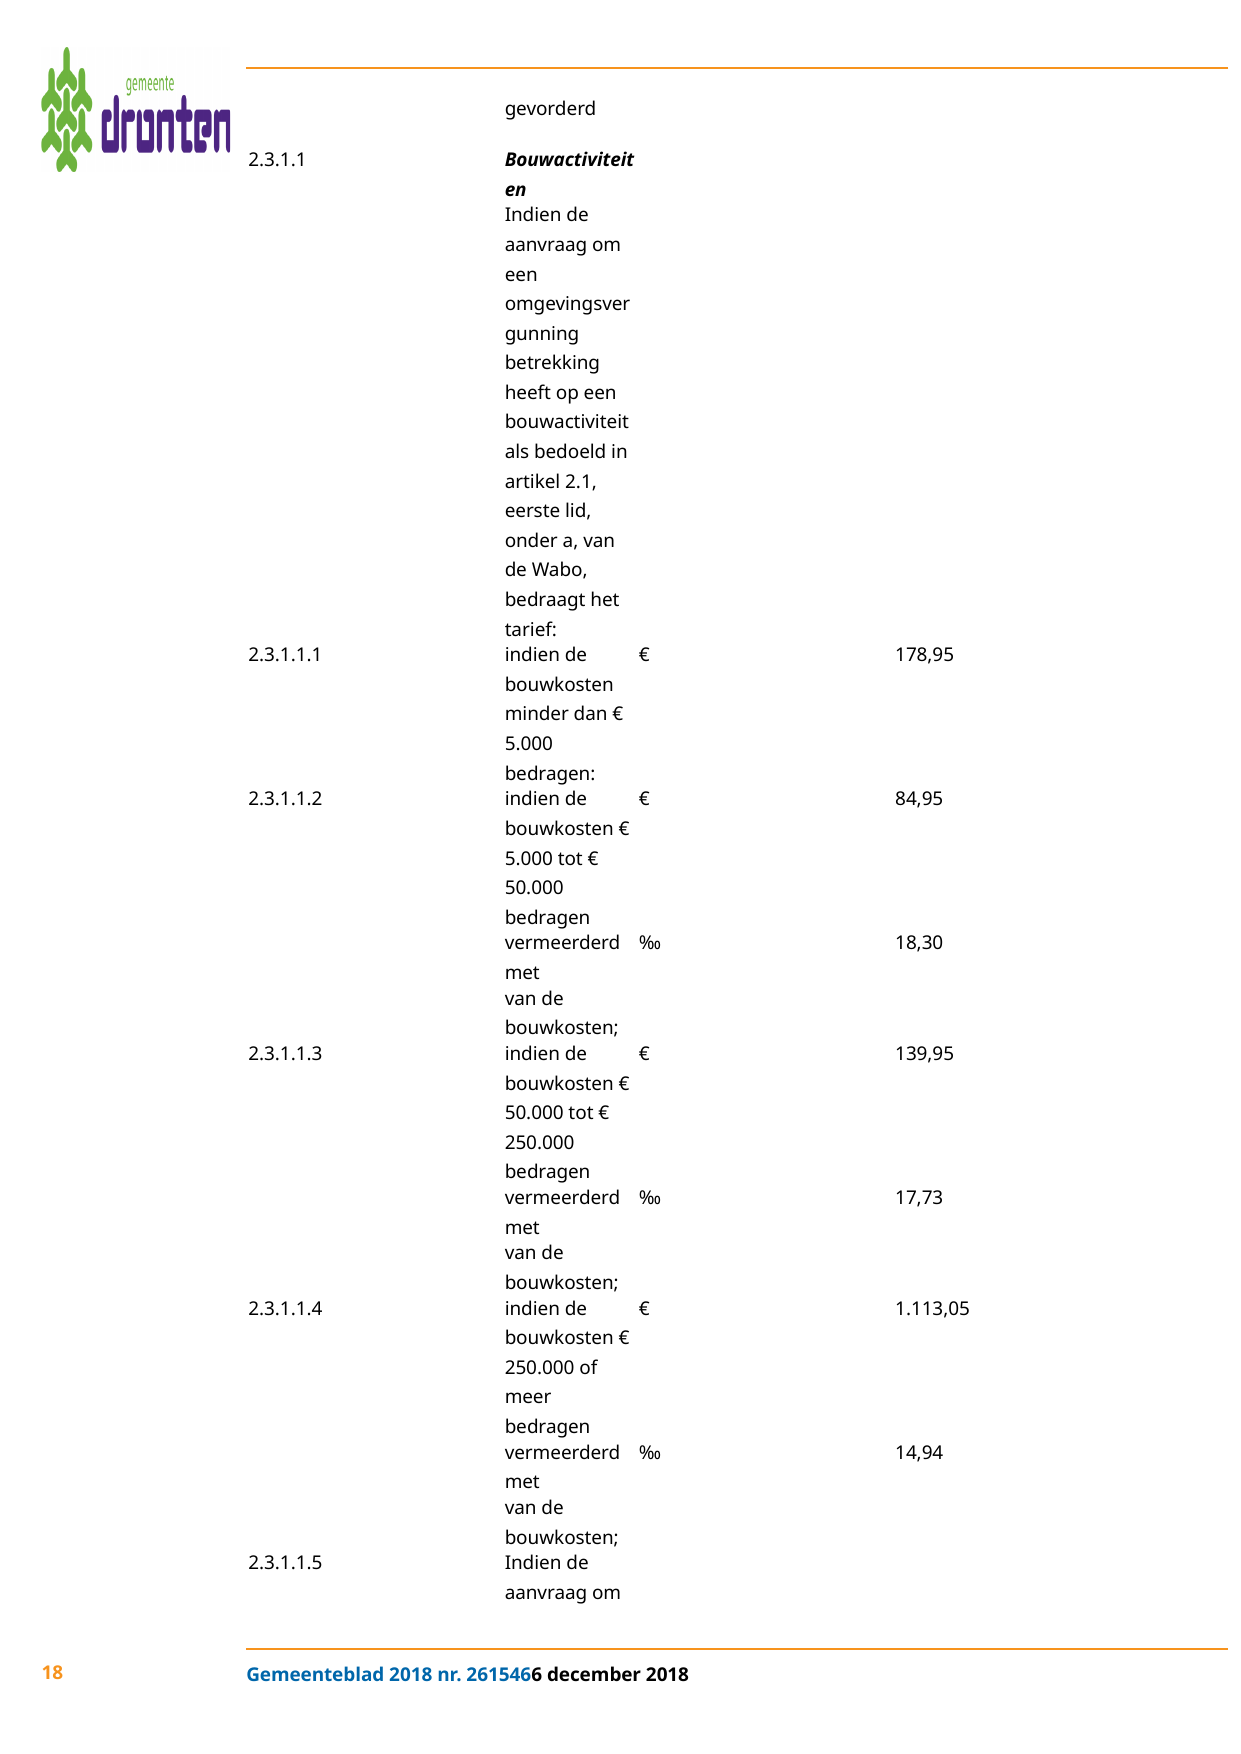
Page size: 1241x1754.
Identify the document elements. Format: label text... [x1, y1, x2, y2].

table_cell [895, 146, 1152, 202]
table_cell [895, 1550, 1152, 1605]
table_cell 2.3.1.1.3 [248, 1040, 504, 1184]
table_cell 84,95 [895, 786, 1152, 929]
table_cell € [639, 1295, 895, 1439]
table_cell € [639, 786, 895, 929]
table_cell [639, 1494, 895, 1549]
table_cell [895, 121, 1152, 146]
table_cell vermeerderd met [505, 1184, 638, 1239]
table_cell [895, 985, 1152, 1040]
table_cell 1.113,05 [895, 1295, 1152, 1439]
table_cell indien de bouwkosten € 5.000 tot € 50.000 bedragen [505, 786, 638, 929]
table_cell vermeerderd met [505, 1439, 638, 1494]
table_cell 139,95 [895, 1040, 1152, 1184]
table_cell [248, 95, 504, 121]
table_cell [895, 202, 1152, 641]
table_cell Indien de aanvraag om een omgevingsvergunning betrekking heeft op een bouwactiviteit als bedoeld in artikel 2.1, eerste lid, onder a, van de Wabo, bedraagt het tarief: [505, 202, 638, 641]
table_cell [639, 202, 895, 641]
table_cell van de bouwkosten; [505, 1494, 638, 1549]
table_cell ‰ [639, 1184, 895, 1239]
table_cell [639, 121, 895, 146]
table_cell indien de bouwkosten € 250.000 of meer bedragen [505, 1295, 638, 1439]
table_cell [895, 1240, 1152, 1295]
table_cell [248, 1184, 504, 1239]
table_cell 2.3.1.1 [248, 146, 504, 202]
table_cell [895, 95, 1152, 121]
table_cell Indien de aanvraag om [505, 1550, 638, 1605]
table_cell [248, 930, 504, 985]
table_cell [248, 1494, 504, 1549]
table_cell 2.3.1.1.4 [248, 1295, 504, 1439]
table_cell ‰ [639, 1439, 895, 1494]
table_cell [895, 1494, 1152, 1549]
table_cell [505, 121, 638, 146]
table_cell 178,95 [895, 641, 1152, 786]
table_cell [248, 985, 504, 1040]
table_cell 2.3.1.1.2 [248, 786, 504, 929]
table_cell indien de bouwkosten € 50.000 tot € 250.000 bedragen [505, 1040, 638, 1184]
table_cell € [639, 1040, 895, 1184]
table_cell indien de bouwkosten minder dan € 5.000 bedragen: [505, 641, 638, 786]
table_cell ‰ [639, 930, 895, 985]
table_cell [248, 121, 504, 146]
table_cell [639, 1240, 895, 1295]
table_cell 2.3.1.1.1 [248, 641, 504, 786]
table_cell € [639, 641, 895, 786]
table_cell 14,94 [895, 1439, 1152, 1494]
table_cell 18,30 [895, 930, 1152, 985]
table_cell [639, 146, 895, 202]
table_cell [639, 1550, 895, 1605]
table_cell van de bouwkosten; [505, 985, 638, 1040]
table_cell gevorderd [505, 95, 638, 121]
table_cell [639, 985, 895, 1040]
table_cell vermeerderd met [505, 930, 638, 985]
table_cell [248, 1240, 504, 1295]
table_cell [248, 1439, 504, 1494]
table_cell [248, 202, 504, 641]
table_cell Bouwactiviteiten [505, 146, 638, 202]
table_cell 2.3.1.1.5 [248, 1550, 504, 1605]
picture [41, 47, 231, 172]
table_cell 17,73 [895, 1184, 1152, 1239]
table_cell van de bouwkosten; [505, 1240, 638, 1295]
table_cell [639, 95, 895, 121]
